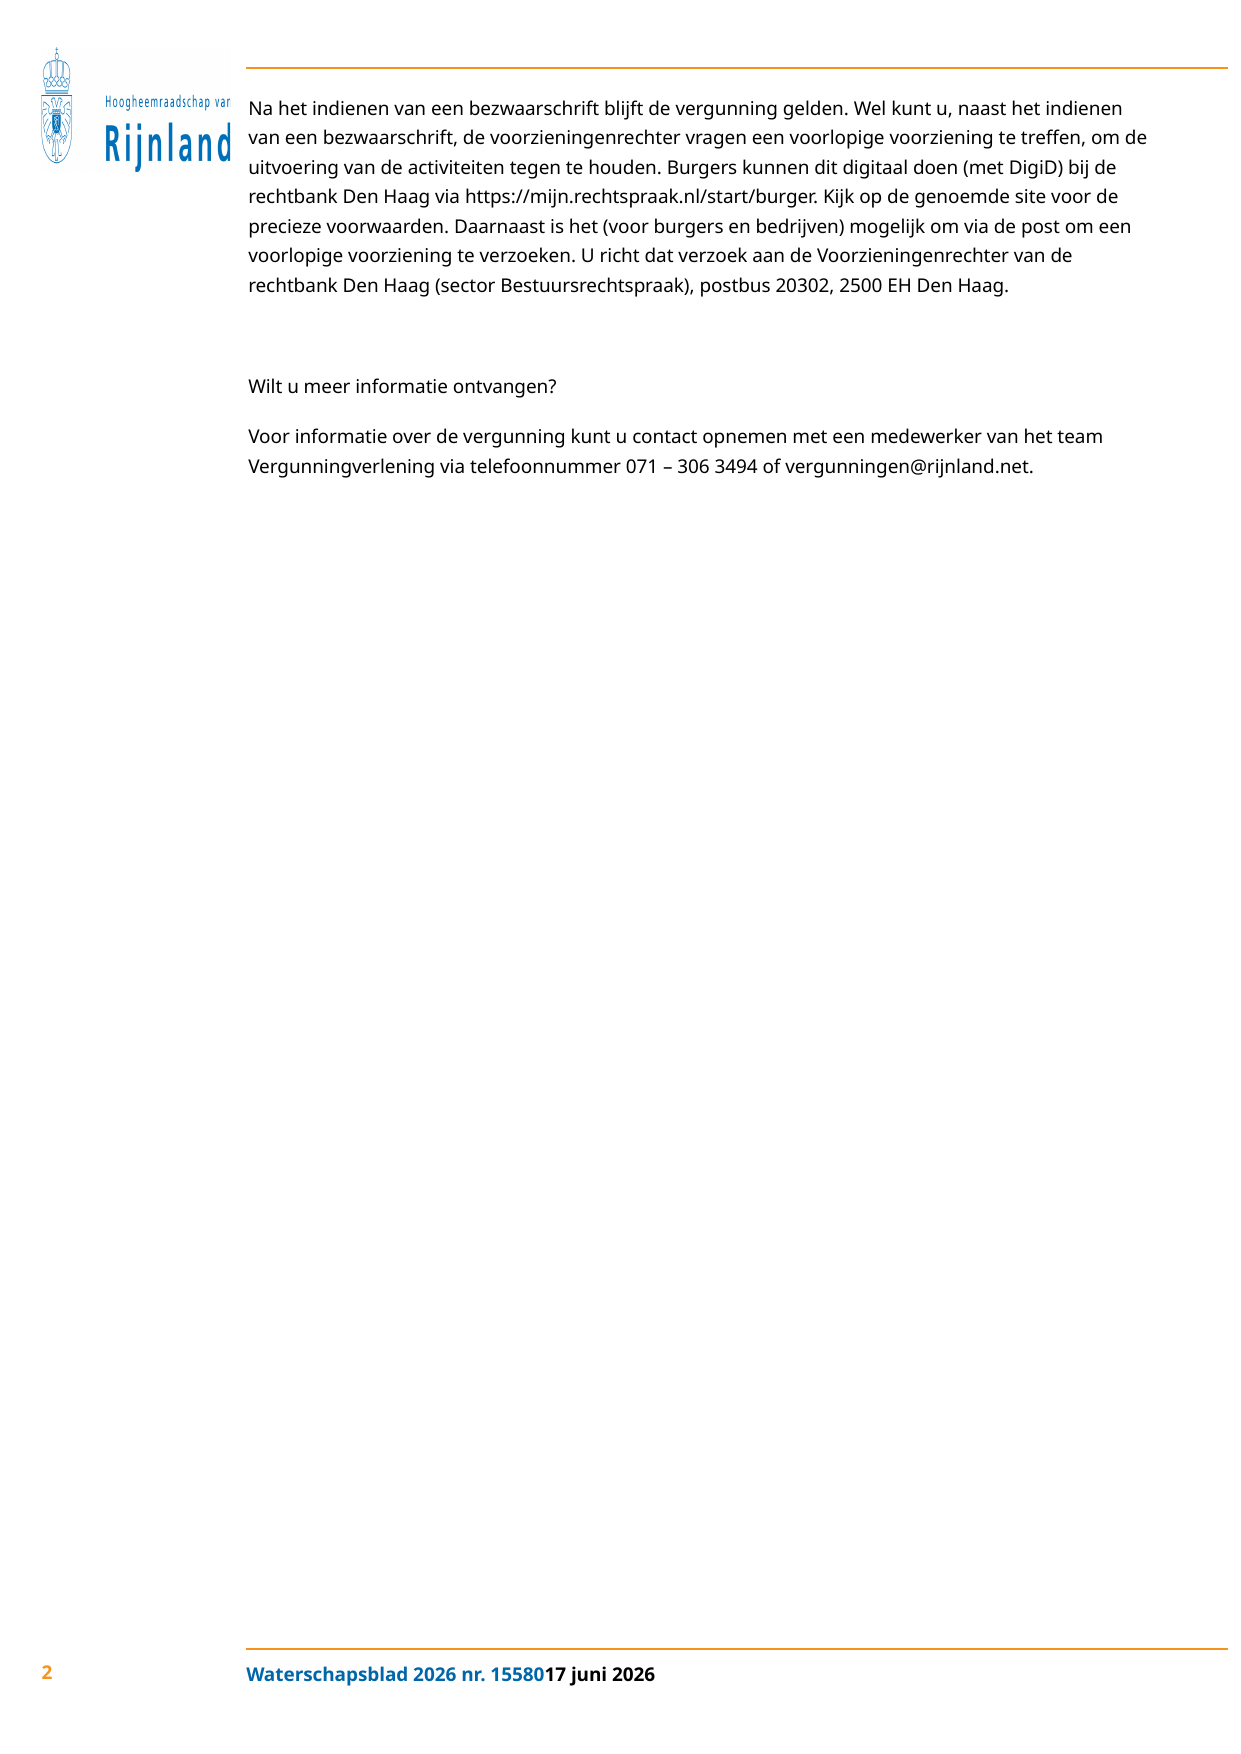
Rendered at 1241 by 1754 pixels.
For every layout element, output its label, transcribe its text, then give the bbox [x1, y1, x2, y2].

text Wilt u meer informatie ontvangen? [248, 373, 1152, 399]
text Voor informatie over de vergunning kunt u contact opnemen met een medewerker van het team Vergunningverlening via telefoonnummer 071 – 306 3494 of vergunningen@rijnland.net. [248, 423, 1152, 479]
text Na het indienen van een bezwaarschrift blijft de vergunning gelden. Wel kunt u, naast het indienen van een bezwaarschrift, de voorzieningenrechter vragen een voorlopige voorziening te treffen, om de uitvoering van de activiteiten tegen te houden. Burgers kunnen dit digitaal doen (met DigiD) bij de rechtbank Den Haag via https://mijn.rechtspraak.nl/start/burger. Kijk op de genoemde site voor de precieze voorwaarden. Daarnaast is het (voor burgers en bedrijven) mogelijk om via de post om een voorlopige voorziening te verzoeken. U richt dat verzoek aan de Voorzieningenrechter van de rechtbank Den Haag (sector Bestuursrechtspraak), postbus 20302, 2500 EH Den Haag. [248, 95, 1152, 298]
picture [41, 47, 231, 172]
